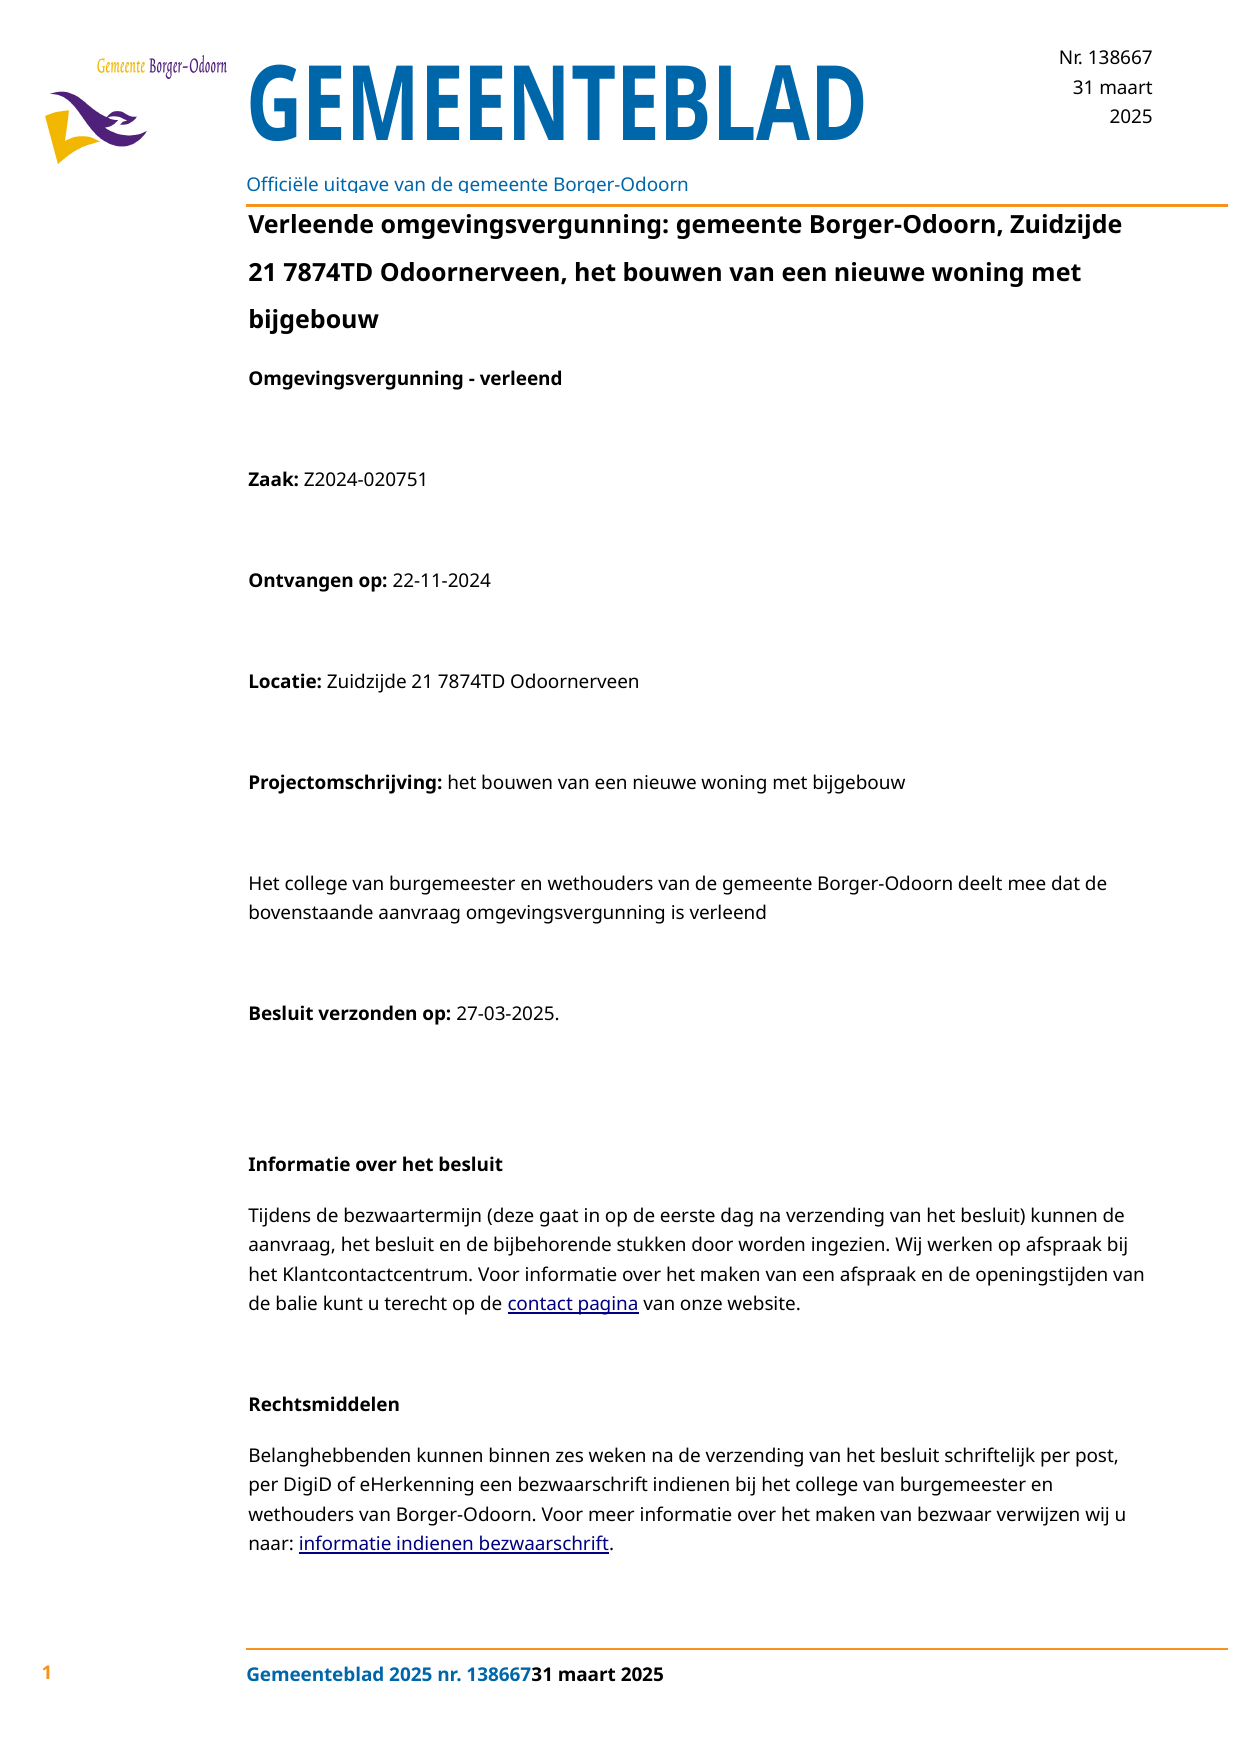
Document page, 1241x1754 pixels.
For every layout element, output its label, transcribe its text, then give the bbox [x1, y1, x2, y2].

text Belanghebbenden kunnen binnen zes weken na de verzending van het besluit schriftelijk per post, per DigiD of eHerkenning een bezwaarschrift indienen bij het college van burgemeester en wethouders van Borger-Odoorn. Voor meer informatie over het maken van bezwaar verwijzen wij u naar: informatie indienen bezwaarschrift. [248, 1442, 1152, 1556]
text Rechtsmiddelen [248, 1391, 1152, 1417]
picture [41, 47, 231, 172]
text Verleende omgevingsvergunning: gemeente Borger-Odoorn, Zuidzijde 21 7874TD Odoornerveen, het bouwen van een nieuwe woning met bijgebouw [248, 207, 1152, 336]
text Omgevingsvergunning - verleend [248, 366, 1152, 391]
text Locatie: Zuidzijde 21 7874TD Odoornerveen [248, 668, 1152, 694]
text Tijdens de bezwaartermijn (deze gaat in op de eerste dag na verzending van het besluit) kunnen de aanvraag, het besluit en de bijbehorende stukken door worden ingezien. Wij werken op afspraak bij het Klantcontactcentrum. Voor informatie over het maken van een afspraak en de openingstijden van de balie kunt u terecht op de contact pagina van onze website. [248, 1202, 1152, 1316]
text Informatie over het besluit [248, 1151, 1152, 1177]
text Het college van burgemeester en wethouders van de gemeente Borger-Odoorn deelt mee dat de bovenstaande aanvraag omgevingsvergunning is verleend [248, 870, 1152, 925]
text Ontvangen op: 22-11-2024 [248, 567, 1152, 593]
text Zaak: Z2024-020751 [248, 466, 1152, 492]
text Projectomschrijving: het bouwen van een nieuwe woning met bijgebouw [248, 769, 1152, 794]
text Besluit verzonden op: 27-03-2025. [248, 1000, 1152, 1026]
